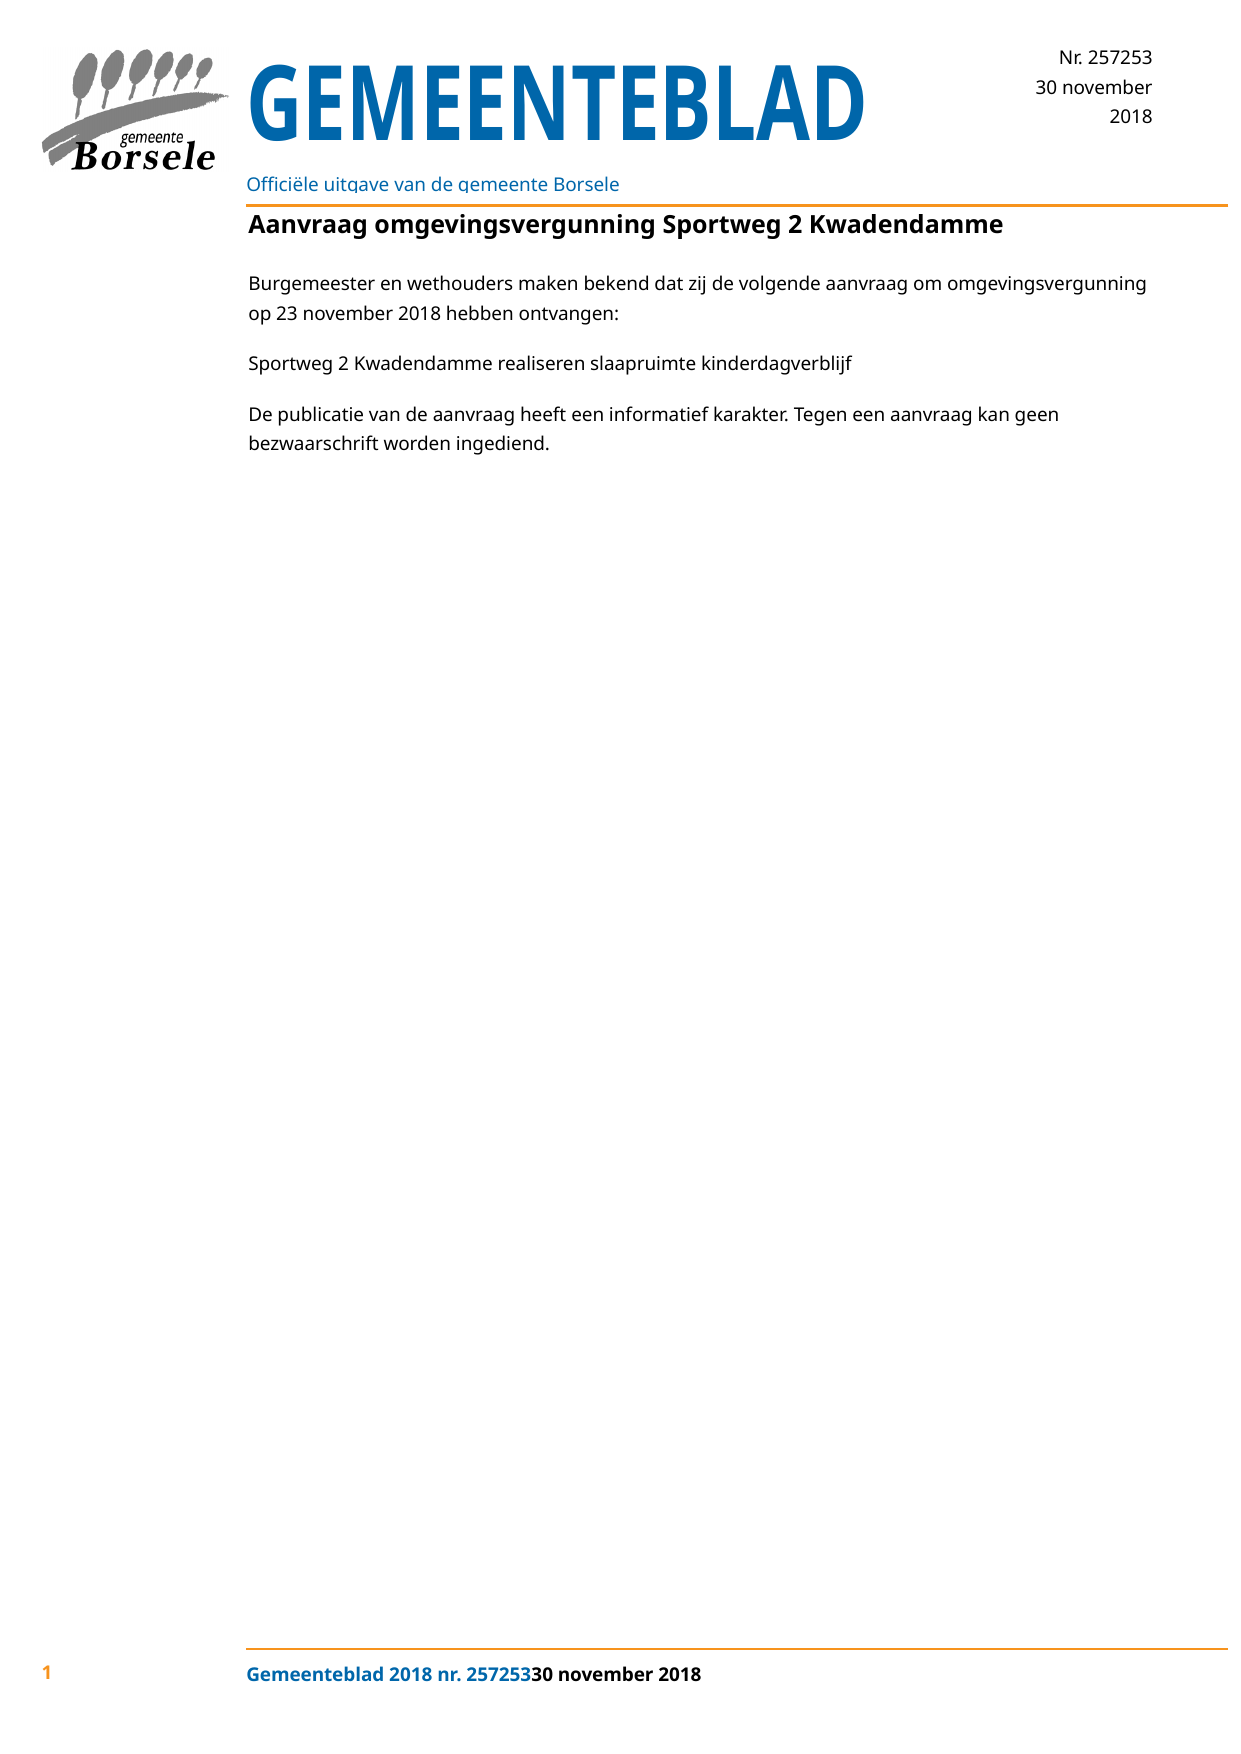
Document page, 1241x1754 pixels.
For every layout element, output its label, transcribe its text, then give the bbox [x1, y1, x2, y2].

picture [41, 47, 231, 172]
text Sportweg 2 Kwadendamme realiseren slaapruimte kinderdagverblijf [248, 350, 1152, 376]
text Aanvraag omgevingsvergunning Sportweg 2 Kwadendamme [248, 207, 1152, 241]
text Burgemeester en wethouders maken bekend dat zij de volgende aanvraag om omgevingsvergunning op 23 november 2018 hebben ontvangen: [248, 270, 1152, 326]
text De publicatie van de aanvraag heeft een informatief karakter. Tegen een aanvraag kan geen bezwaarschrift worden ingediend. [248, 401, 1152, 456]
